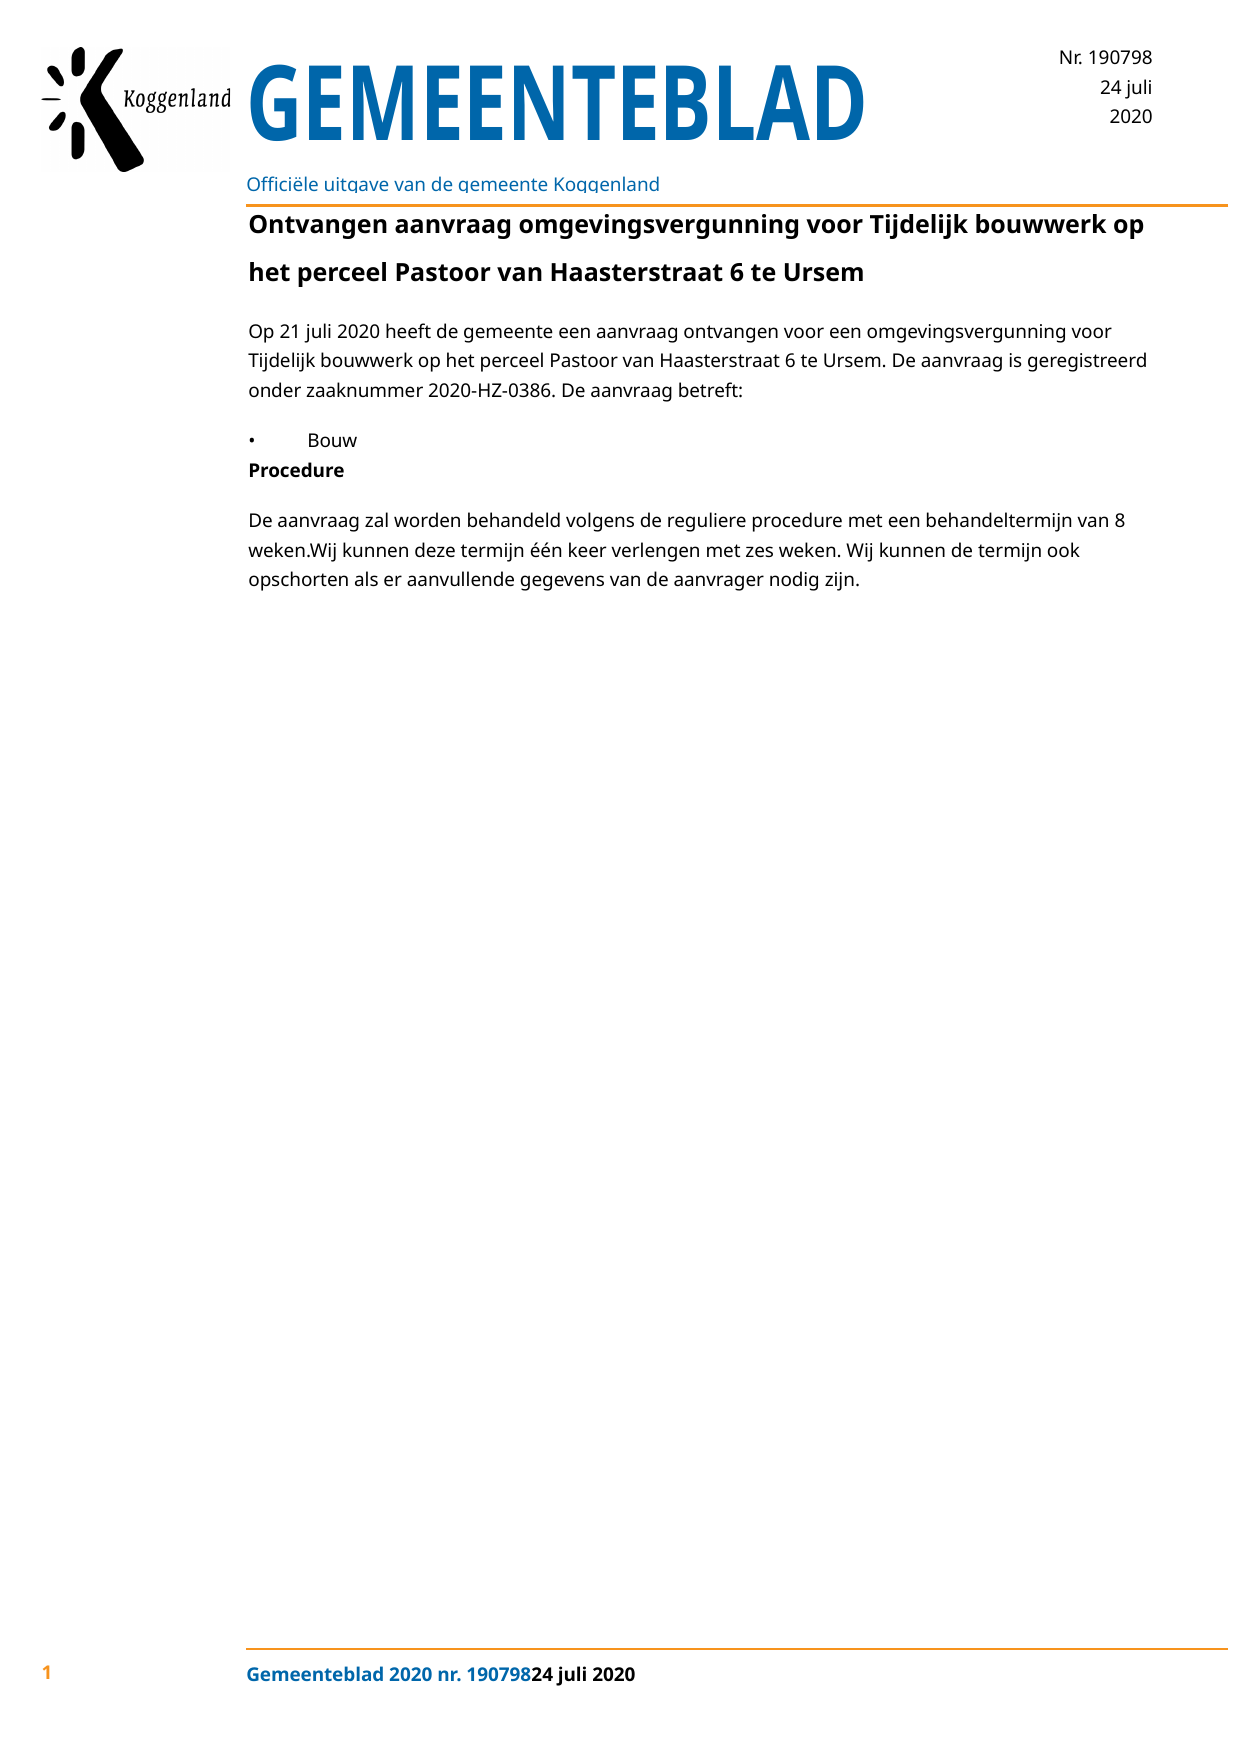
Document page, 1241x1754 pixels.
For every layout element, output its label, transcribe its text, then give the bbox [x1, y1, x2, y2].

text Procedure [248, 457, 1152, 483]
text Ontvangen aanvraag omgevingsvergunning voor Tijdelijk bouwwerk op het perceel Pastoor van Haasterstraat 6 te Ursem [248, 207, 1152, 288]
text De aanvraag zal worden behandeld volgens de reguliere procedure met een behandeltermijn van 8 weken.Wij kunnen deze termijn één keer verlengen met zes weken. Wij kunnen de termijn ook opschorten als er aanvullende gegevens van de aanvrager nodig zijn. [248, 507, 1152, 592]
picture [41, 47, 231, 172]
list Bouw [248, 427, 1152, 453]
text Op 21 juli 2020 heeft de gemeente een aanvraag ontvangen voor een omgevingsvergunning voor Tijdelijk bouwwerk op het perceel Pastoor van Haasterstraat 6 te Ursem. De aanvraag is geregistreerd onder zaaknummer 2020-HZ-0386. De aanvraag betreft: [248, 318, 1152, 403]
